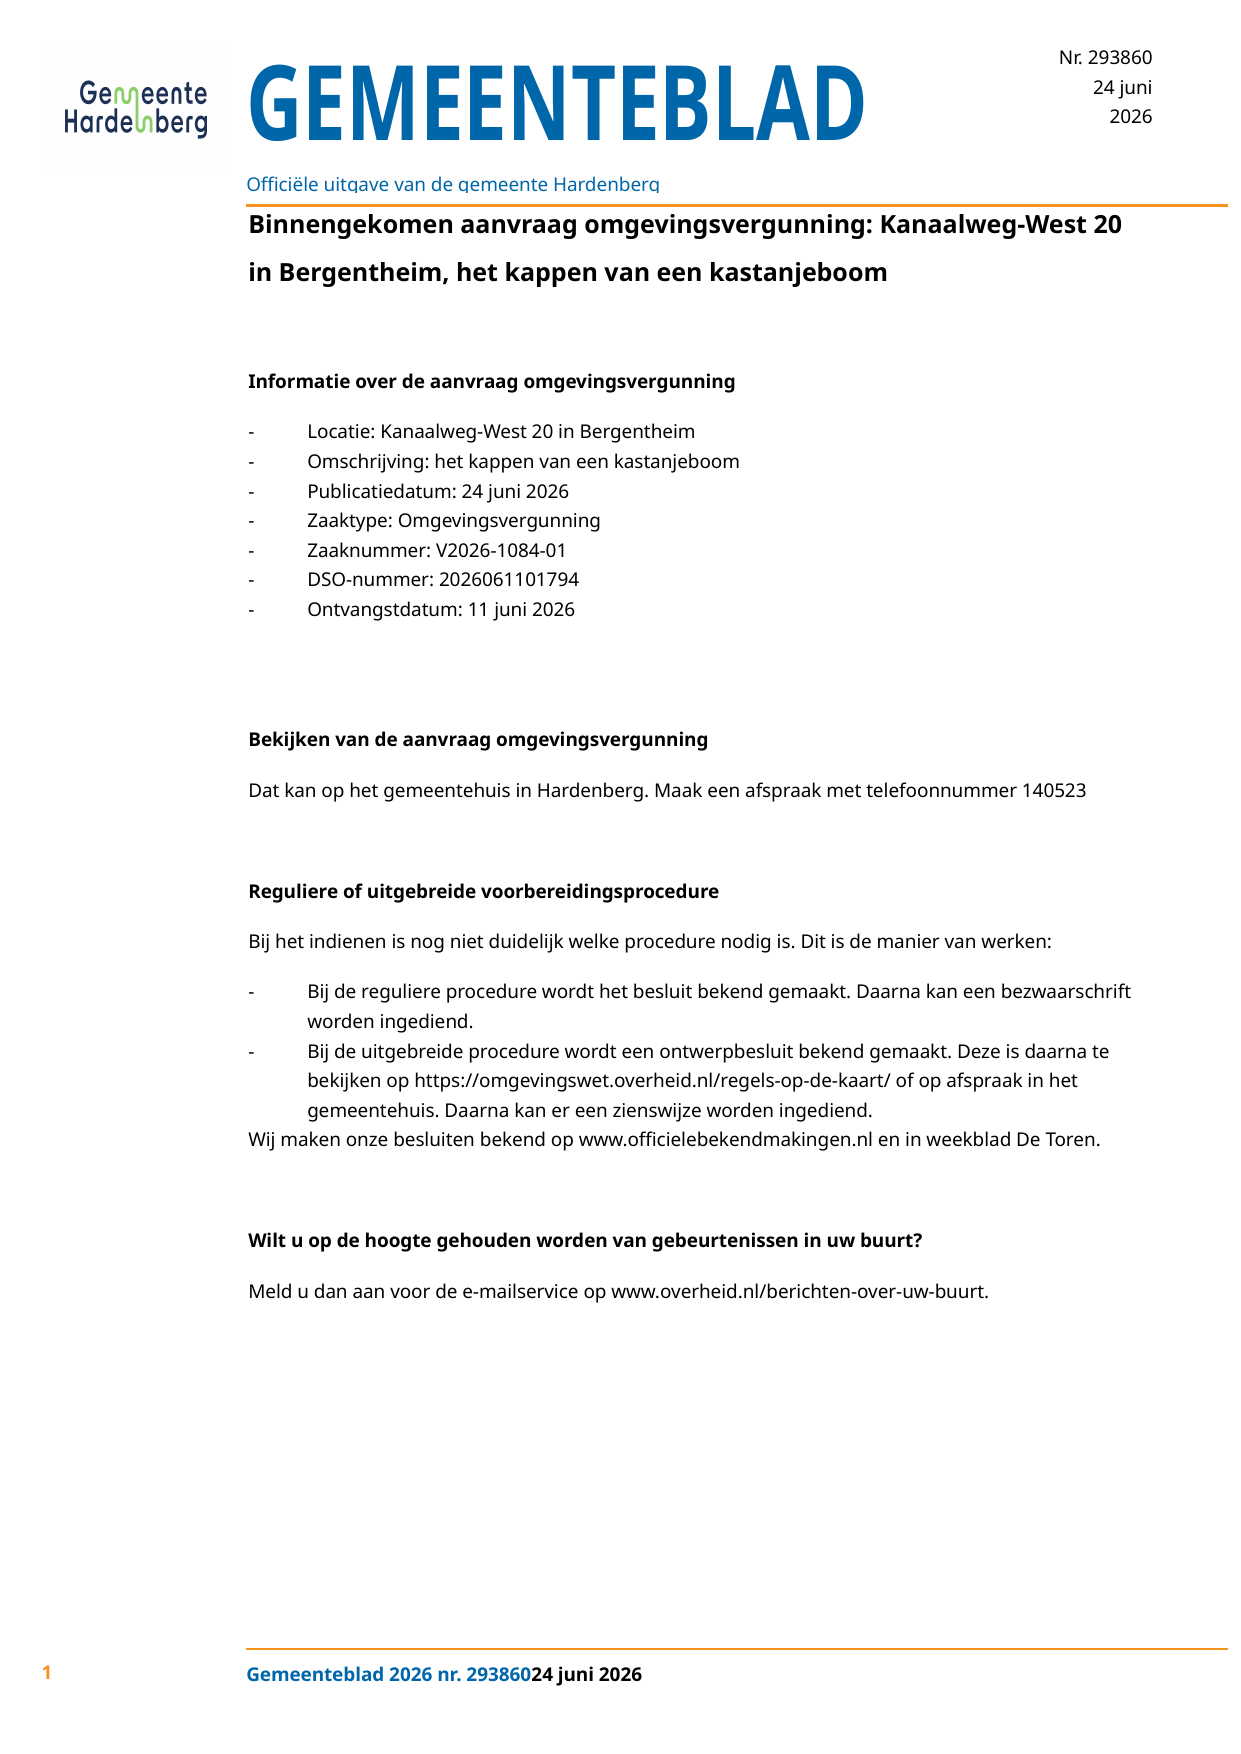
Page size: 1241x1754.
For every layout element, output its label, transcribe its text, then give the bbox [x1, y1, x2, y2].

picture [41, 47, 231, 172]
text Dat kan op het gemeentehuis in Hardenberg. Maak een afspraak met telefoonnummer 140523 [248, 777, 1152, 803]
text Binnengekomen aanvraag omgevingsvergunning: Kanaalweg-West 20 in Bergentheim, het kappen van een kastanjeboom [248, 207, 1152, 288]
text Informatie over de aanvraag omgevingsvergunning [248, 368, 1152, 394]
text Bekijken van de aanvraag omgevingsvergunning [248, 727, 1152, 752]
list DSO-nummer: 2026061101794 [248, 567, 1152, 592]
text Wilt u op de hoogte gehouden worden van gebeurtenissen in uw buurt? [248, 1227, 1152, 1253]
text Bij het indienen is nog niet duidelijk welke procedure nodig is. Dit is de manier van werken: [248, 928, 1152, 954]
list Zaaknummer: V2026-1084-01 [248, 537, 1152, 563]
list Zaaktype: Omgevingsvergunning [248, 507, 1152, 533]
list Bij de uitgebreide procedure wordt een ontwerpbesluit bekend gemaakt. Deze is daarna te bekijken op https://omgevingswet.overheid.nl/regels-op-de-kaart/ of op afspraak in het gemeentehuis. Daarna kan er een zienswijze worden ingediend. [248, 1038, 1152, 1123]
list Publicatiedatum: 24 juni 2026 [248, 478, 1152, 504]
list Ontvangstdatum: 11 juni 2026 [248, 596, 1152, 622]
list Locatie: Kanaalweg-West 20 in Bergentheim [248, 419, 1152, 444]
text Wij maken onze besluiten bekend op www.officielebekendmakingen.nl en in weekblad De Toren. [248, 1127, 1152, 1152]
text Meld u dan aan voor de e-mailservice op www.overheid.nl/berichten-over-uw-buurt. [248, 1278, 1152, 1304]
text Reguliere of uitgebreide voorbereidingsprocedure [248, 878, 1152, 904]
list Omschrijving: het kappen van een kastanjeboom [248, 448, 1152, 474]
list Bij de reguliere procedure wordt het besluit bekend gemaakt. Daarna kan een bezwaarschrift worden ingediend. [248, 979, 1152, 1034]
